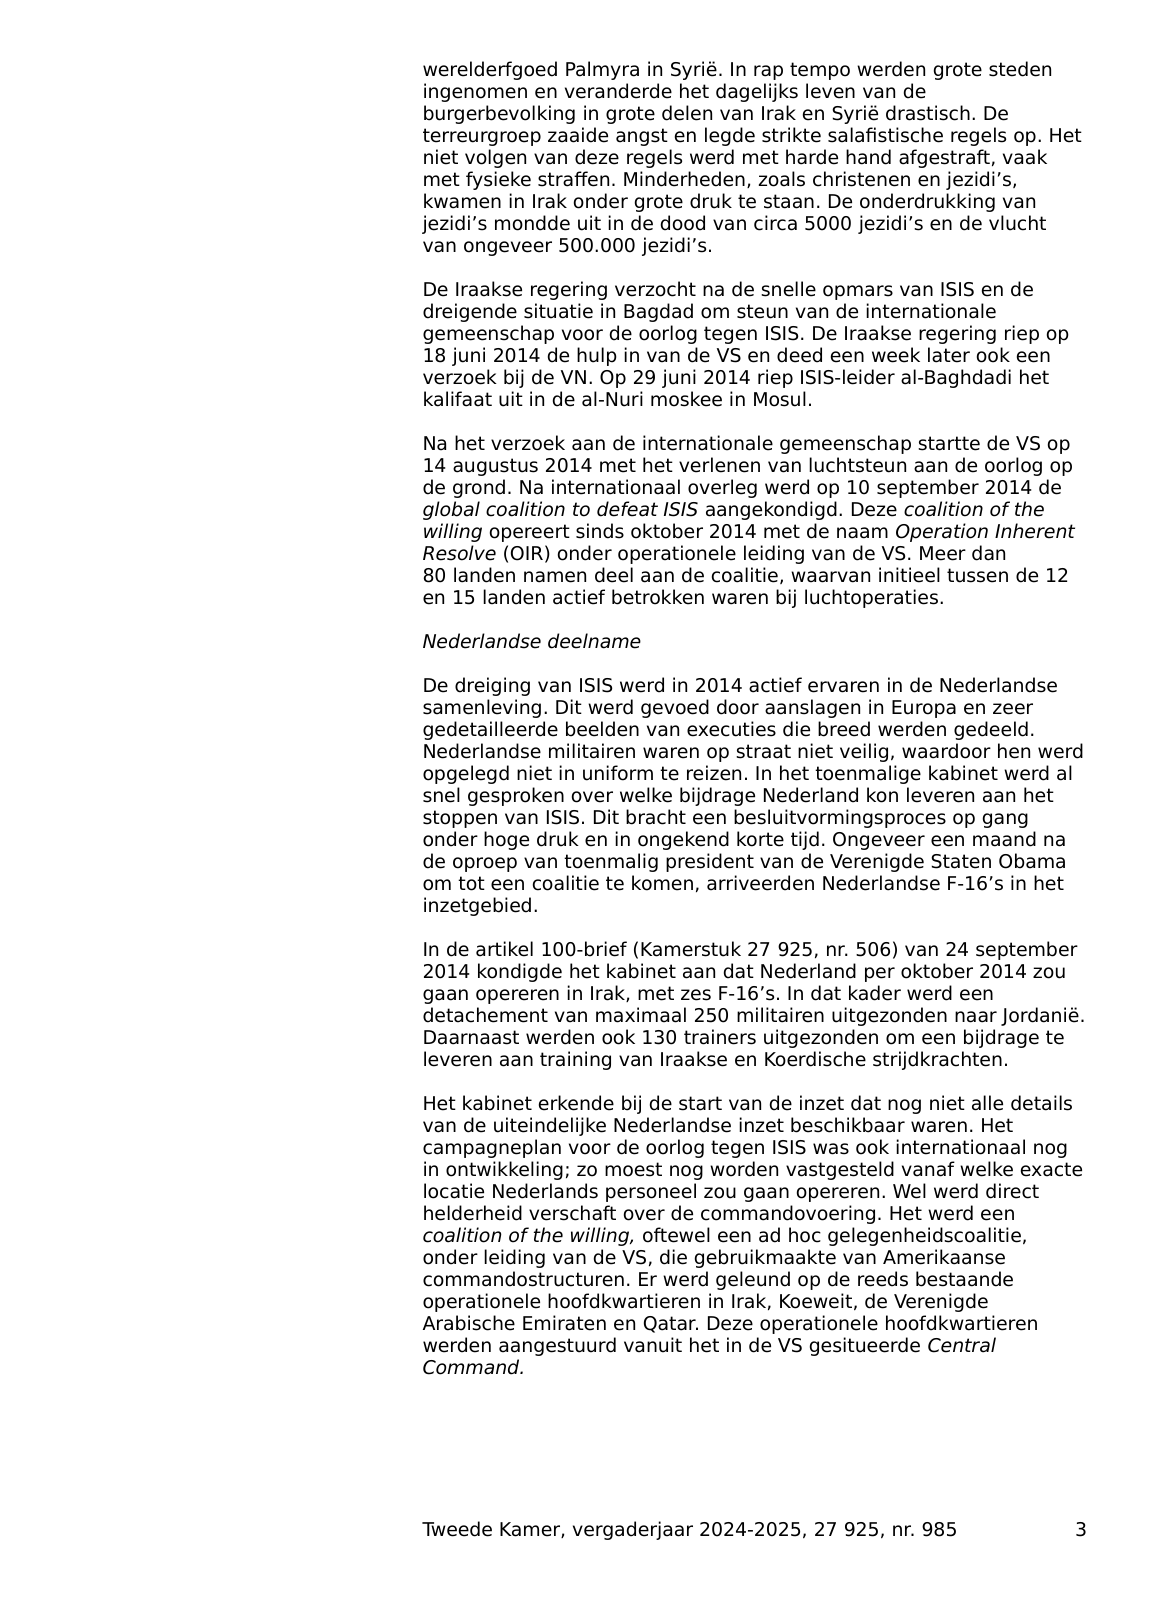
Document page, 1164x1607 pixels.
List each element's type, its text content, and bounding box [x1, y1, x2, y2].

text In de artikel 100-brief (Kamerstuk 27 925, nr. 506) van 24 september 2014 kondigde het kabinet aan dat Nederland per oktober 2014 zou gaan opereren in Irak, met zes F-16’s. In dat kader werd een detachement van maximaal 250 militairen uitgezonden naar Jordanië. Daarnaast werden ook 130 trainers uitgezonden om een bijdrage te leveren aan training van Iraakse en Koerdische strijdkrachten. [422, 939, 1087, 1071]
text Na het verzoek aan de internationale gemeenschap startte de VS op 14 augustus 2014 met het verlenen van luchtsteun aan de oorlog op de grond. Na internationaal overleg werd op 10 september 2014 de global coalition to defeat ISIS aangekondigd. Deze coalition of the willing opereert sinds oktober 2014 met de naam Operation Inherent Resolve (OIR) onder operationele leiding van de VS. Meer dan 80 landen namen deel aan de coalitie, waarvan initieel tussen de 12 en 15 landen actief betrokken waren bij luchtoperaties. [422, 433, 1087, 609]
text De Iraakse regering verzocht na de snelle opmars van ISIS en de dreigende situatie in Bagdad om steun van de internationale gemeenschap voor de oorlog tegen ISIS. De Iraakse regering riep op 18 juni 2014 de hulp in van de VS en deed een week later ook een verzoek bij de VN. Op 29 juni 2014 riep ISIS-leider al-Baghdadi het kalifaat uit in de al-Nuri moskee in Mosul. [422, 279, 1087, 411]
text De dreiging van ISIS werd in 2014 actief ervaren in de Nederlandse samenleving. Dit werd gevoed door aanslagen in Europa en zeer gedetailleerde beelden van executies die breed werden gedeeld. Nederlandse militairen waren op straat niet veilig, waardoor hen werd opgelegd niet in uniform te reizen. In het toenmalige kabinet werd al snel gesproken over welke bijdrage Nederland kon leveren aan het stoppen van ISIS. Dit bracht een besluitvormingsproces op gang onder hoge druk en in ongekend korte tijd. Ongeveer een maand na de oproep van toenmalig president van de Verenigde Staten Obama om tot een coalitie te komen, arriveerden Nederlandse F-16’s in het inzetgebied. [422, 675, 1087, 917]
subtitle Nederlandse deelname [422, 631, 1087, 653]
text werelderfgoed Palmyra in Syrië. In rap tempo werden grote steden ingenomen en veranderde het dagelijks leven van de burgerbevolking in grote delen van Irak en Syrië drastisch. De terreurgroep zaaide angst en legde strikte salafistische regels op. Het niet volgen van deze regels werd met harde hand afgestraft, vaak met fysieke straffen. Minderheden, zoals christenen en jezidi’s, kwamen in Irak onder grote druk te staan. De onderdrukking van jezidi’s mondde uit in de dood van circa 5000 jezidi’s en de vlucht van ongeveer 500.000 jezidi’s. [422, 59, 1087, 257]
text Het kabinet erkende bij de start van de inzet dat nog niet alle details van de uiteindelijke Nederlandse inzet beschikbaar waren. Het campagneplan voor de oorlog tegen ISIS was ook internationaal nog in ontwikkeling; zo moest nog worden vastgesteld vanaf welke exacte locatie Nederlands personeel zou gaan opereren. Wel werd direct helderheid verschaft over de commandovoering. Het werd een coalition of the willing, oftewel een ad hoc gelegenheidscoalitie, onder leiding van de VS, die gebruikmaakte van Amerikaanse commandostructuren. Er werd geleund op de reeds bestaande operationele hoofdkwartieren in Irak, Koeweit, de Verenigde Arabische Emiraten en Qatar. Deze operationele hoofdkwartieren werden aangestuurd vanuit het in de VS gesitueerde Central Command. [422, 1093, 1087, 1379]
